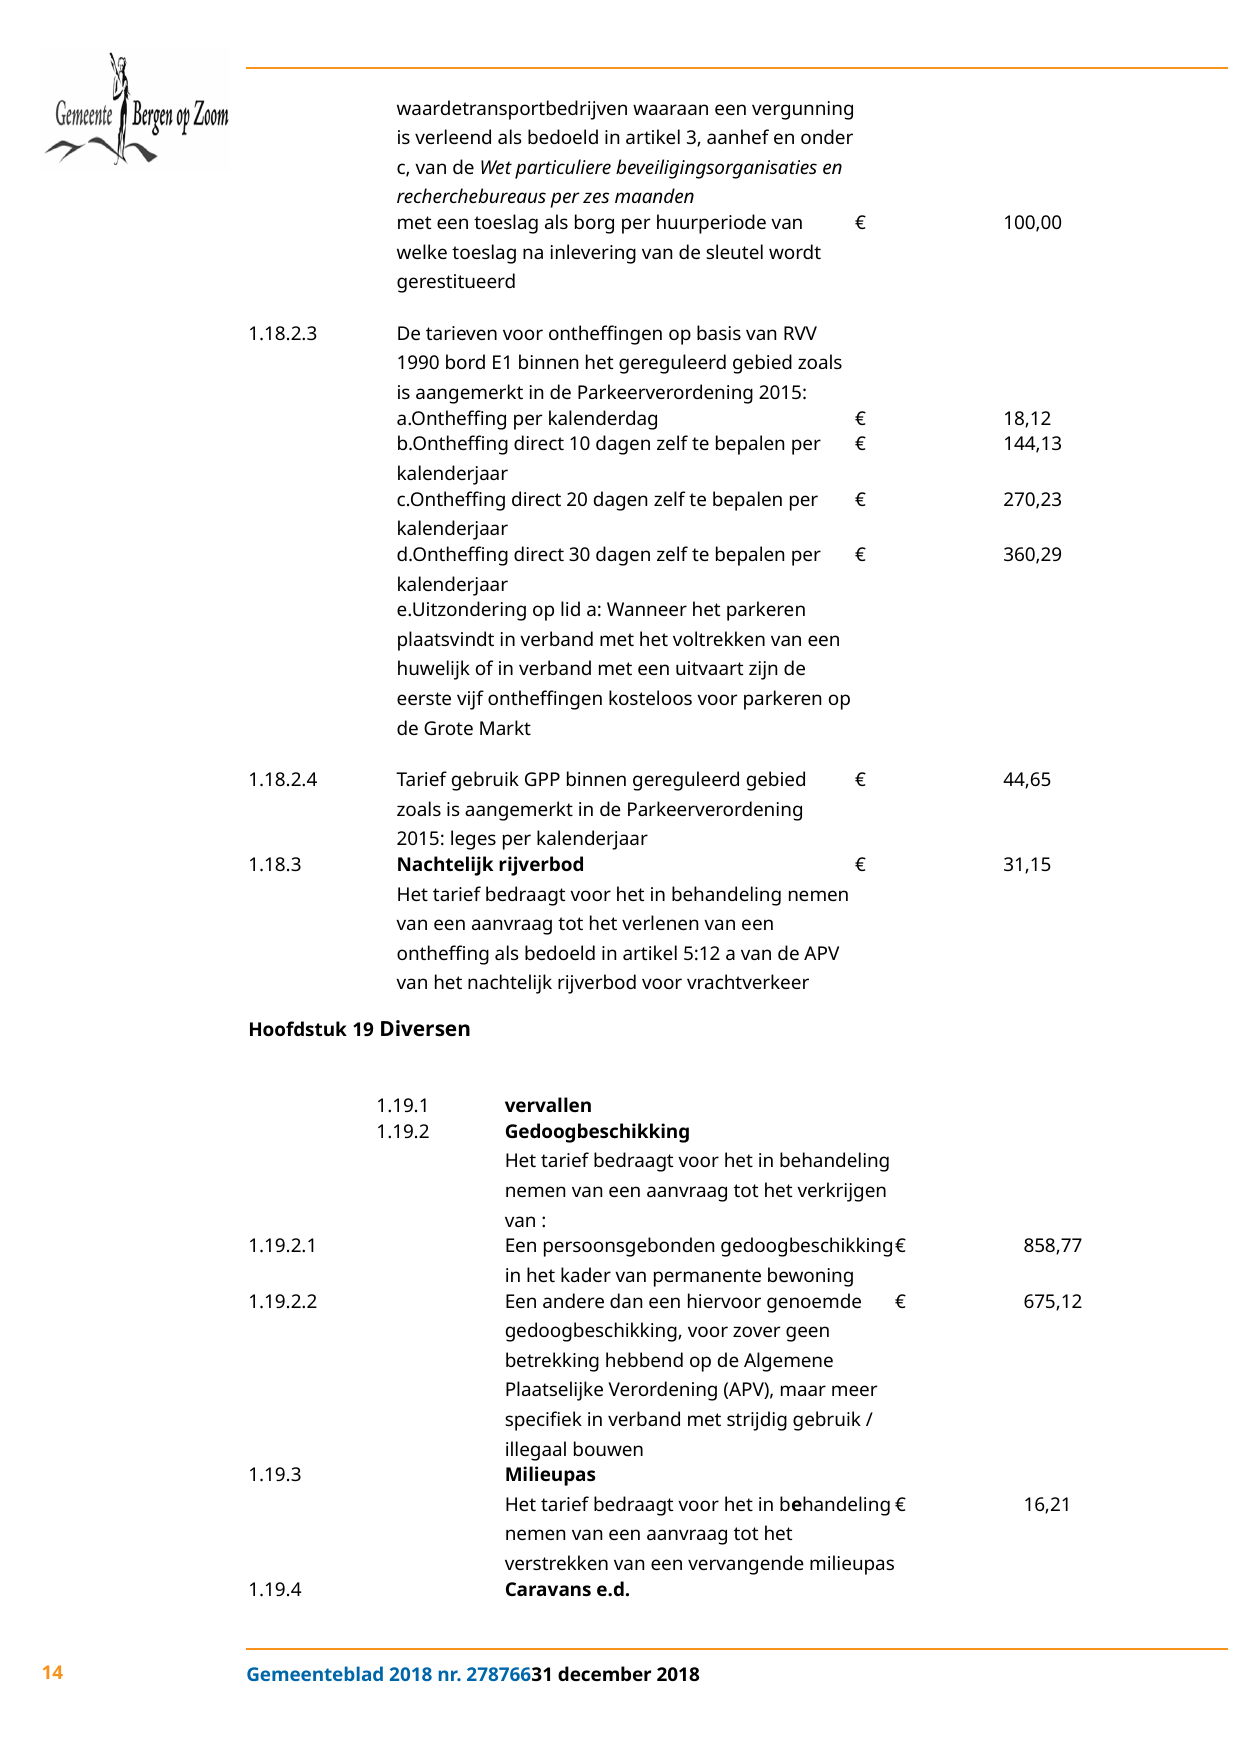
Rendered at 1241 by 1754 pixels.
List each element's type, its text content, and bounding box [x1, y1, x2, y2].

table_cell [855, 741, 1003, 766]
table_cell a.Ontheffing per kalenderdag [396, 405, 855, 431]
table_cell [396, 294, 855, 320]
table_cell 858,77 [1023, 1233, 1152, 1288]
table_cell 1.18.3 [248, 851, 396, 995]
table_cell 1.19.2 [376, 1118, 504, 1232]
table_cell [248, 405, 396, 431]
table_cell [248, 431, 396, 486]
table_cell 360,29 [1003, 541, 1152, 596]
table_cell 1.19.3 [248, 1461, 504, 1576]
table_cell Nachtelijk rijverbod Het tarief bedraagt voor het in behandeling nemen van een aanvraag tot het verlenen van een ontheffing als bedoeld in artikel 5:12 a van de APV van het nachtelijk rijverbod voor vrachtverkeer [396, 851, 855, 995]
table_header [248, 1092, 376, 1118]
table_cell Tarief gebruik GPP binnen gereguleerd gebied zoals is aangemerkt in de Parkeerverordening 2015: leges per kalenderjaar [396, 766, 855, 851]
table_cell 16,21 [1023, 1461, 1152, 1576]
table_cell 100,00 [1003, 209, 1152, 294]
table_cell € [855, 541, 1003, 596]
table_cell [895, 1576, 1023, 1602]
table_cell € [855, 431, 1003, 486]
table_cell € [855, 486, 1003, 541]
table_cell 1.19.2.2 [248, 1288, 504, 1461]
table_cell Gedoogbeschikking Het tarief bedraagt voor het in behandeling nemen van een aanvraag tot het verkrijgen van : [505, 1118, 895, 1232]
table_cell e.Uitzondering op lid a: Wanneer het parkeren plaatsvindt in verband met het voltrekken van een huwelijk of in verband met een uitvaart zijn de eerste vijf ontheffingen kosteloos voor parkeren op de Grote Markt [396, 596, 855, 741]
table_cell [855, 294, 1003, 320]
table_cell 44,65 [1003, 766, 1152, 851]
table_cell Een persoonsgebonden gedoogbeschikking in het kader van permanente bewoning [505, 1233, 895, 1288]
table_cell € [855, 766, 1003, 851]
table_cell [855, 320, 1003, 405]
table_cell [248, 95, 396, 209]
table_cell 31,15 [1003, 851, 1152, 995]
table_cell c.Ontheffing direct 20 dagen zelf te bepalen per kalenderjaar [396, 486, 855, 541]
table_cell Een andere dan een hiervoor genoemde gedoogbeschikking, voor zover geen betrekking hebbend op de Algemene Plaatselijke Verordening (APV), maar meer specifiek in verband met strijdig gebruik / illegaal bouwen [505, 1288, 895, 1461]
table_cell [248, 294, 396, 320]
text Hoofdstuk 19 Diversen [248, 1014, 1152, 1043]
table_cell [1003, 320, 1152, 405]
table_cell 144,13 [1003, 431, 1152, 486]
table_cell [855, 95, 1003, 209]
picture [41, 47, 231, 172]
table_cell € [895, 1233, 1023, 1288]
table_cell [855, 596, 1003, 741]
table_cell [1003, 95, 1152, 209]
table_cell € [855, 405, 1003, 431]
table_cell d.Ontheffing direct 30 dagen zelf te bepalen per kalenderjaar [396, 541, 855, 596]
table_cell [1023, 1576, 1152, 1602]
table_cell 1.19.4 [248, 1576, 504, 1602]
table_cell € [895, 1461, 1023, 1576]
table_cell [1003, 741, 1152, 766]
table_cell [248, 541, 396, 596]
table_cell [248, 741, 396, 766]
table_cell 1.18.2.3 [248, 320, 396, 405]
table_cell 1.18.2.4 [248, 766, 396, 851]
table_cell [248, 209, 396, 294]
table_cell 18,12 [1003, 405, 1152, 431]
table_cell waardetransportbedrijven waaraan een vergunning is verleend als bedoeld in artikel 3, aanhef en onder c, van de Wet particuliere beveiligingsorganisaties en recherchebureaus per zes maanden [396, 95, 855, 209]
table_cell [248, 596, 396, 741]
table_cell Caravans e.d. [505, 1576, 895, 1602]
table_header vervallen [505, 1092, 895, 1118]
table_cell € [855, 209, 1003, 294]
table_cell [1003, 294, 1152, 320]
table_header 1.19.1 [376, 1092, 504, 1118]
table_cell b.Ontheffing direct 10 dagen zelf te bepalen per kalenderjaar [396, 431, 855, 486]
table_cell 270,23 [1003, 486, 1152, 541]
table_cell [1003, 596, 1152, 741]
table_cell [248, 1118, 376, 1232]
table_cell € [855, 851, 1003, 995]
table_cell 675,12 [1023, 1288, 1152, 1461]
table_cell [895, 1118, 1023, 1232]
table_cell met een toeslag als borg per huurperiode van welke toeslag na inlevering van de sleutel wordt gerestitueerd [396, 209, 855, 294]
table_cell € [895, 1288, 1023, 1461]
table_cell Milieupas Het tarief bedraagt voor het in behandeling nemen van een aanvraag tot het verstrekken van een vervangende milieupas [505, 1461, 895, 1576]
table_header [895, 1092, 1023, 1118]
table_cell [396, 741, 855, 766]
table_cell 1.19.2.1 [248, 1233, 504, 1288]
table_cell [248, 486, 396, 541]
table_cell De tarieven voor ontheffingen op basis van RVV 1990 bord E1 binnen het gereguleerd gebied zoals is aangemerkt in de Parkeerverordening 2015: [396, 320, 855, 405]
